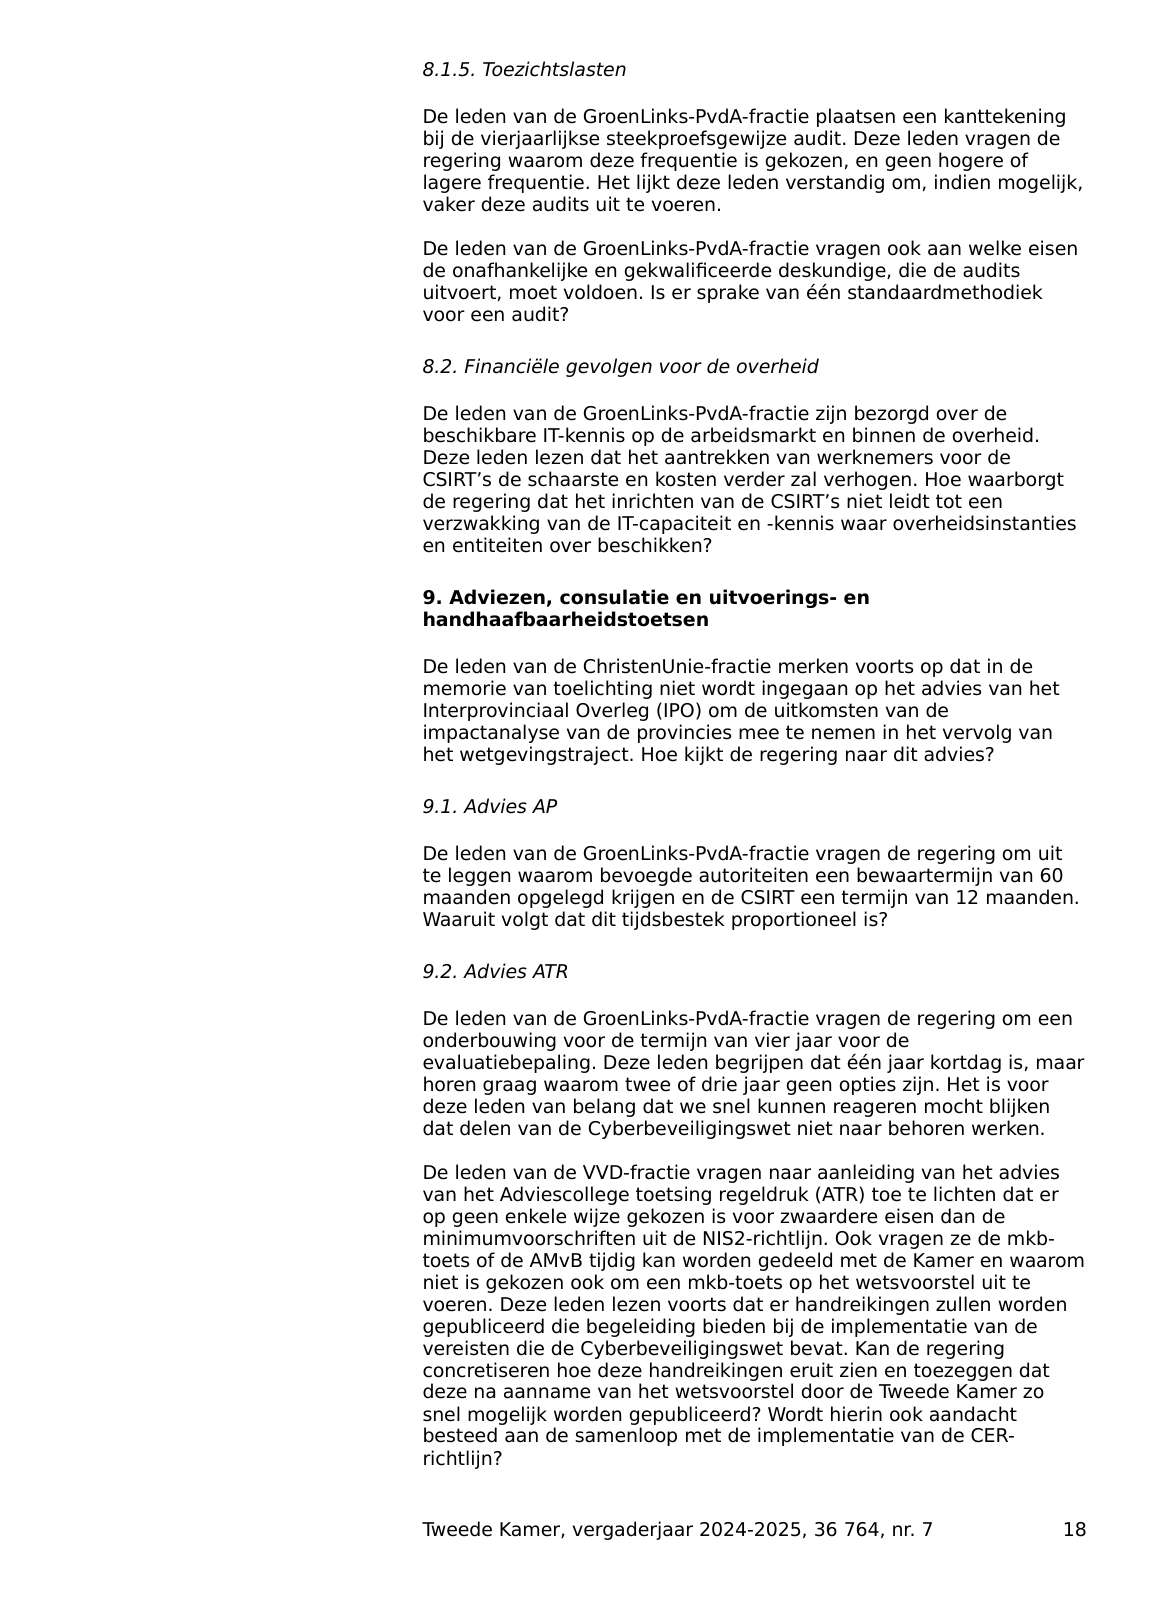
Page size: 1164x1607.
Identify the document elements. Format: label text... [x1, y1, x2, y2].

text De leden van de GroenLinks-PvdA-fractie vragen ook aan welke eisen de onafhankelijke en gekwalificeerde deskundige, die de audits uitvoert, moet voldoen. Is er sprake van één standaardmethodiek voor een audit? [422, 238, 1087, 326]
subtitle 8.2. Financiële gevolgen voor de overheid [422, 356, 1087, 378]
text De leden van de GroenLinks-PvdA-fractie zijn bezorgd over de beschikbare IT-kennis op de arbeidsmarkt en binnen de overheid. Deze leden lezen dat het aantrekken van werknemers voor de CSIRT’s de schaarste en kosten verder zal verhogen. Hoe waarborgt de regering dat het inrichten van de CSIRT’s niet leidt tot een verzwakking van de IT-capaciteit en -kennis waar overheidsinstanties en entiteiten over beschikken? [422, 403, 1087, 557]
text De leden van de GroenLinks-PvdA-fractie plaatsen een kanttekening bij de vierjaarlijkse steekproefsgewijze audit. Deze leden vragen de regering waarom deze frequentie is gekozen, en geen hogere of lagere frequentie. Het lijkt deze leden verstandig om, indien mogelijk, vaker deze audits uit te voeren. [422, 106, 1087, 216]
text De leden van de GroenLinks-PvdA-fractie vragen de regering om een onderbouwing voor de termijn van vier jaar voor de evaluatiebepaling. Deze leden begrijpen dat één jaar kortdag is, maar horen graag waarom twee of drie jaar geen opties zijn. Het is voor deze leden van belang dat we snel kunnen reageren mocht blijken dat delen van de Cyberbeveiligingswet niet naar behoren werken. [422, 1008, 1087, 1139]
text De leden van de ChristenUnie-fractie merken voorts op dat in de memorie van toelichting niet wordt ingegaan op het advies van het Interprovinciaal Overleg (IPO) om de uitkomsten van de impactanalyse van de provincies mee te nemen in het vervolg van het wetgevingstraject. Hoe kijkt de regering naar dit advies? [422, 656, 1087, 766]
text De leden van de VVD-fractie vragen naar aanleiding van het advies van het Adviescollege toetsing regeldruk (ATR) toe te lichten dat er op geen enkele wijze gekozen is voor zwaardere eisen dan de minimumvoorschriften uit de NIS2-richtlijn. Ook vragen ze de mkb-toets of de AMvB tijdig kan worden gedeeld met de Kamer en waarom niet is gekozen ook om een mkb-toets op het wetsvoorstel uit te voeren. Deze leden lezen voorts dat er handreikingen zullen worden gepubliceerd die begeleiding bieden bij de implementatie van de vereisten die de Cyberbeveiligingswet bevat. Kan de regering concretiseren hoe deze handreikingen eruit zien en toezeggen dat deze na aanname van het wetsvoorstel door de Tweede Kamer zo snel mogelijk worden gepubliceerd? Wordt hierin ook aandacht besteed aan de samenloop met de implementatie van de CER-richtlijn? [422, 1162, 1087, 1469]
subtitle 8.1.5. Toezichtslasten [422, 59, 1087, 81]
subtitle 9. Adviezen, consulatie en uitvoerings- en handhaafbaarheidstoetsen [422, 587, 1087, 631]
subtitle 9.1. Advies AP [422, 796, 1087, 818]
subtitle 9.2. Advies ATR [422, 961, 1087, 983]
text De leden van de GroenLinks-PvdA-fractie vragen de regering om uit te leggen waarom bevoegde autoriteiten een bewaartermijn van 60 maanden opgelegd krijgen en de CSIRT een termijn van 12 maanden. Waaruit volgt dat dit tijdsbestek proportioneel is? [422, 843, 1087, 931]
